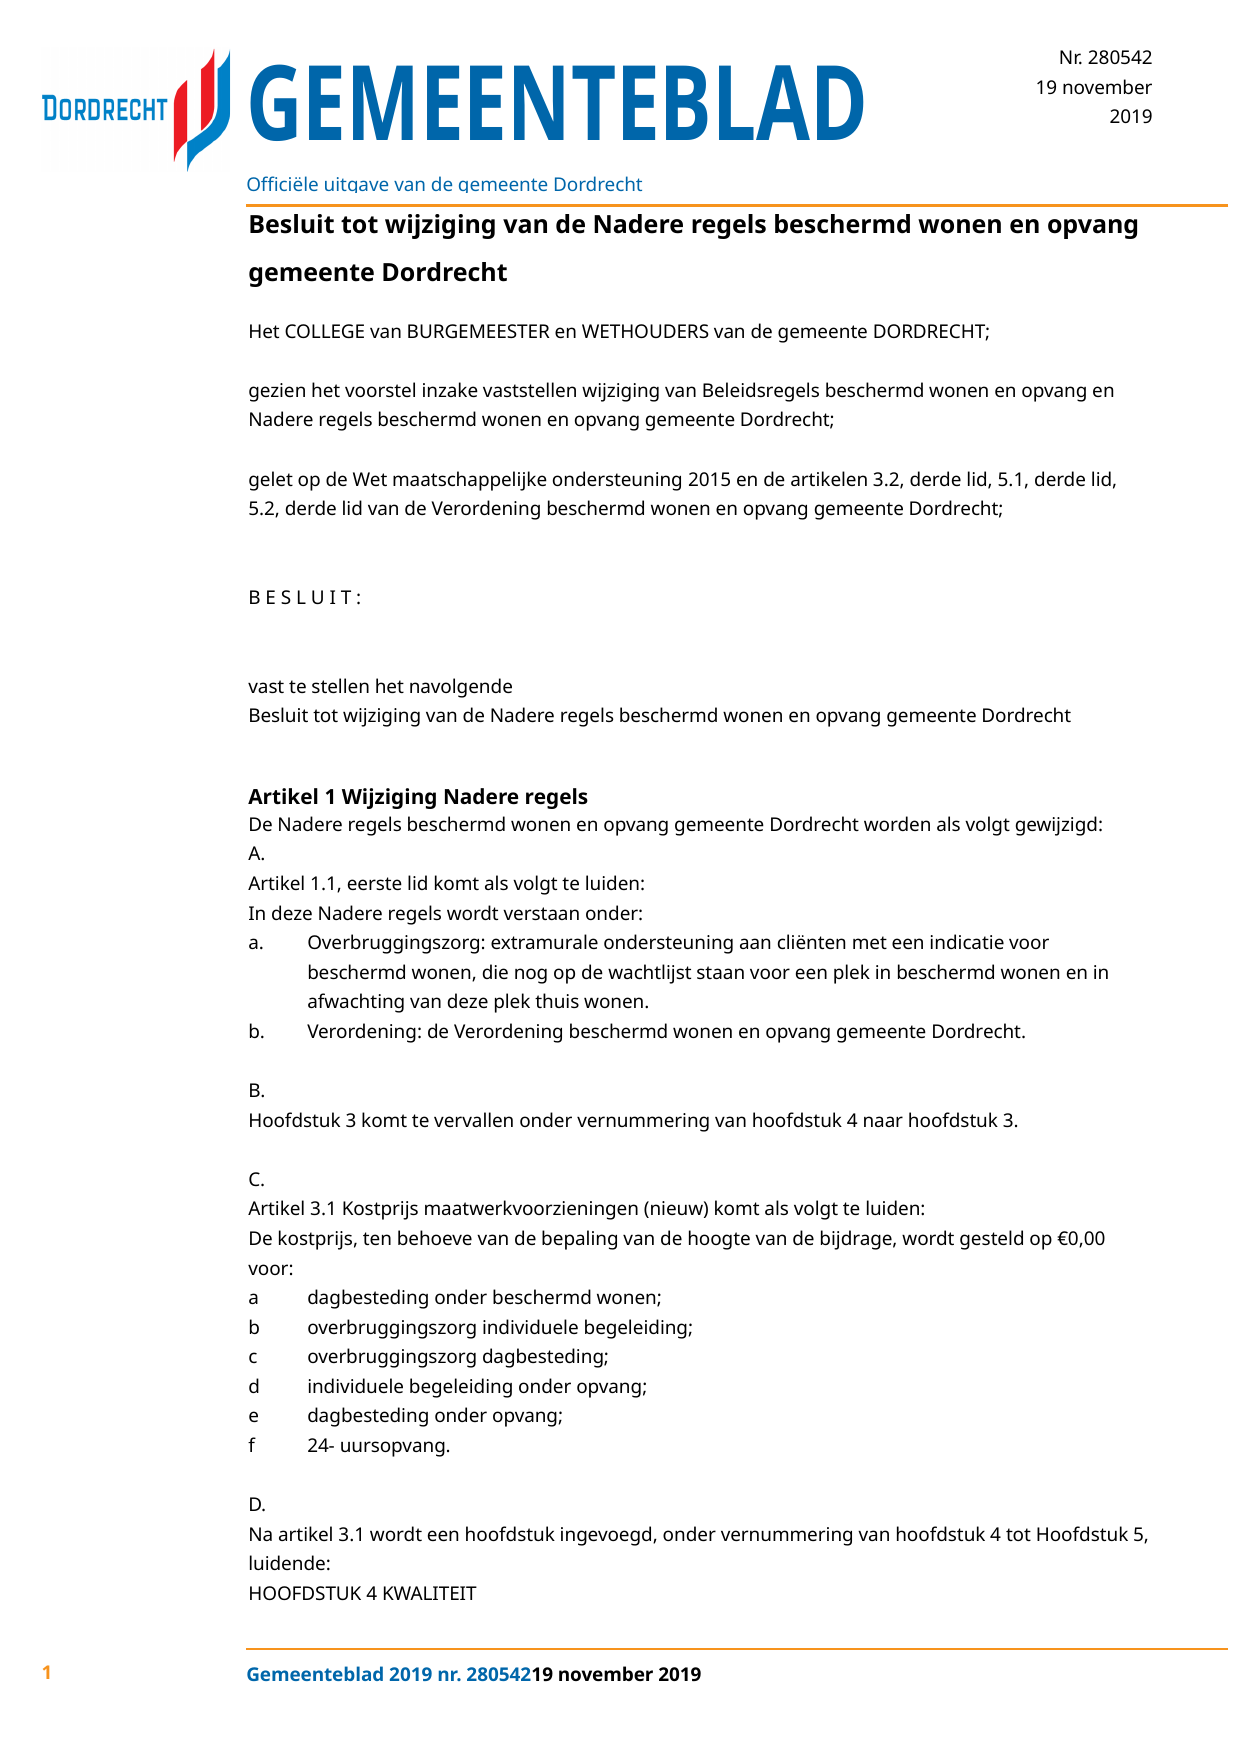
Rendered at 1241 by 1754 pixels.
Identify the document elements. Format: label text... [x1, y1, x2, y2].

text C. [248, 1166, 1152, 1192]
list Overbruggingszorg: extramurale ondersteuning aan cliënten met een indicatie voor beschermd wonen, die nog op de wachtlijst staan voor een plek in beschermd wonen en in afwachting van deze plek thuis wonen. [248, 929, 1152, 1014]
list dagbesteding onder opvang; [248, 1403, 1152, 1428]
text B. [248, 1077, 1152, 1103]
text HOOFDSTUK 4 KWALITEIT [248, 1580, 1152, 1606]
text Artikel 1.1, eerste lid komt als volgt te luiden: [248, 870, 1152, 896]
list overbruggingszorg dagbesteding; [248, 1343, 1152, 1369]
text Besluit tot wijziging van de Nadere regels beschermd wonen en opvang gemeente Dordrecht [248, 207, 1152, 288]
list dagbesteding onder beschermd wonen; [248, 1284, 1152, 1310]
text D. [248, 1491, 1152, 1517]
text Hoofdstuk 3 komt te vervallen onder vernummering van hoofdstuk 4 naar hoofdstuk 3. [248, 1107, 1152, 1132]
list 24- uursopvang. [248, 1432, 1152, 1458]
text De kostprijs, ten behoeve van de bepaling van de hoogte van de bijdrage, wordt gesteld op €0,00 voor: [248, 1225, 1152, 1280]
text De Nadere regels beschermd wonen en opvang gemeente Dordrecht worden als volgt gewijzigd: [248, 811, 1152, 837]
list overbruggingszorg individuele begeleiding; [248, 1314, 1152, 1339]
text Artikel 1 Wijziging Nadere regels [248, 782, 1152, 811]
text Na artikel 3.1 wordt een hoofdstuk ingevoegd, onder vernummering van hoofdstuk 4 tot Hoofdstuk 5, luidende: [248, 1521, 1152, 1576]
text Besluit tot wijziging van de Nadere regels beschermd wonen en opvang gemeente Dordrecht [248, 702, 1152, 728]
picture [41, 47, 231, 172]
list individuele begeleiding onder opvang; [248, 1373, 1152, 1399]
text gelet op de Wet maatschappelijke ondersteuning 2015 en de artikelen 3.2, derde lid, 5.1, derde lid, 5.2, derde lid van de Verordening beschermd wonen en opvang gemeente Dordrecht; [248, 466, 1152, 521]
text Het COLLEGE van BURGEMEESTER en WETHOUDERS van de gemeente DORDRECHT; [248, 318, 1152, 344]
list Verordening: de Verordening beschermd wonen en opvang gemeente Dordrecht. [248, 1018, 1152, 1044]
text gezien het voorstel inzake vaststellen wijziging van Beleidsregels beschermd wonen en opvang en Nadere regels beschermd wonen en opvang gemeente Dordrecht; [248, 377, 1152, 432]
text In deze Nadere regels wordt verstaan onder: [248, 900, 1152, 925]
text A. [248, 841, 1152, 866]
text vast te stellen het navolgende [248, 673, 1152, 699]
text B E S L U I T : [248, 584, 1152, 610]
text Artikel 3.1 Kostprijs maatwerkvoorzieningen (nieuw) komt als volgt te luiden: [248, 1196, 1152, 1221]
